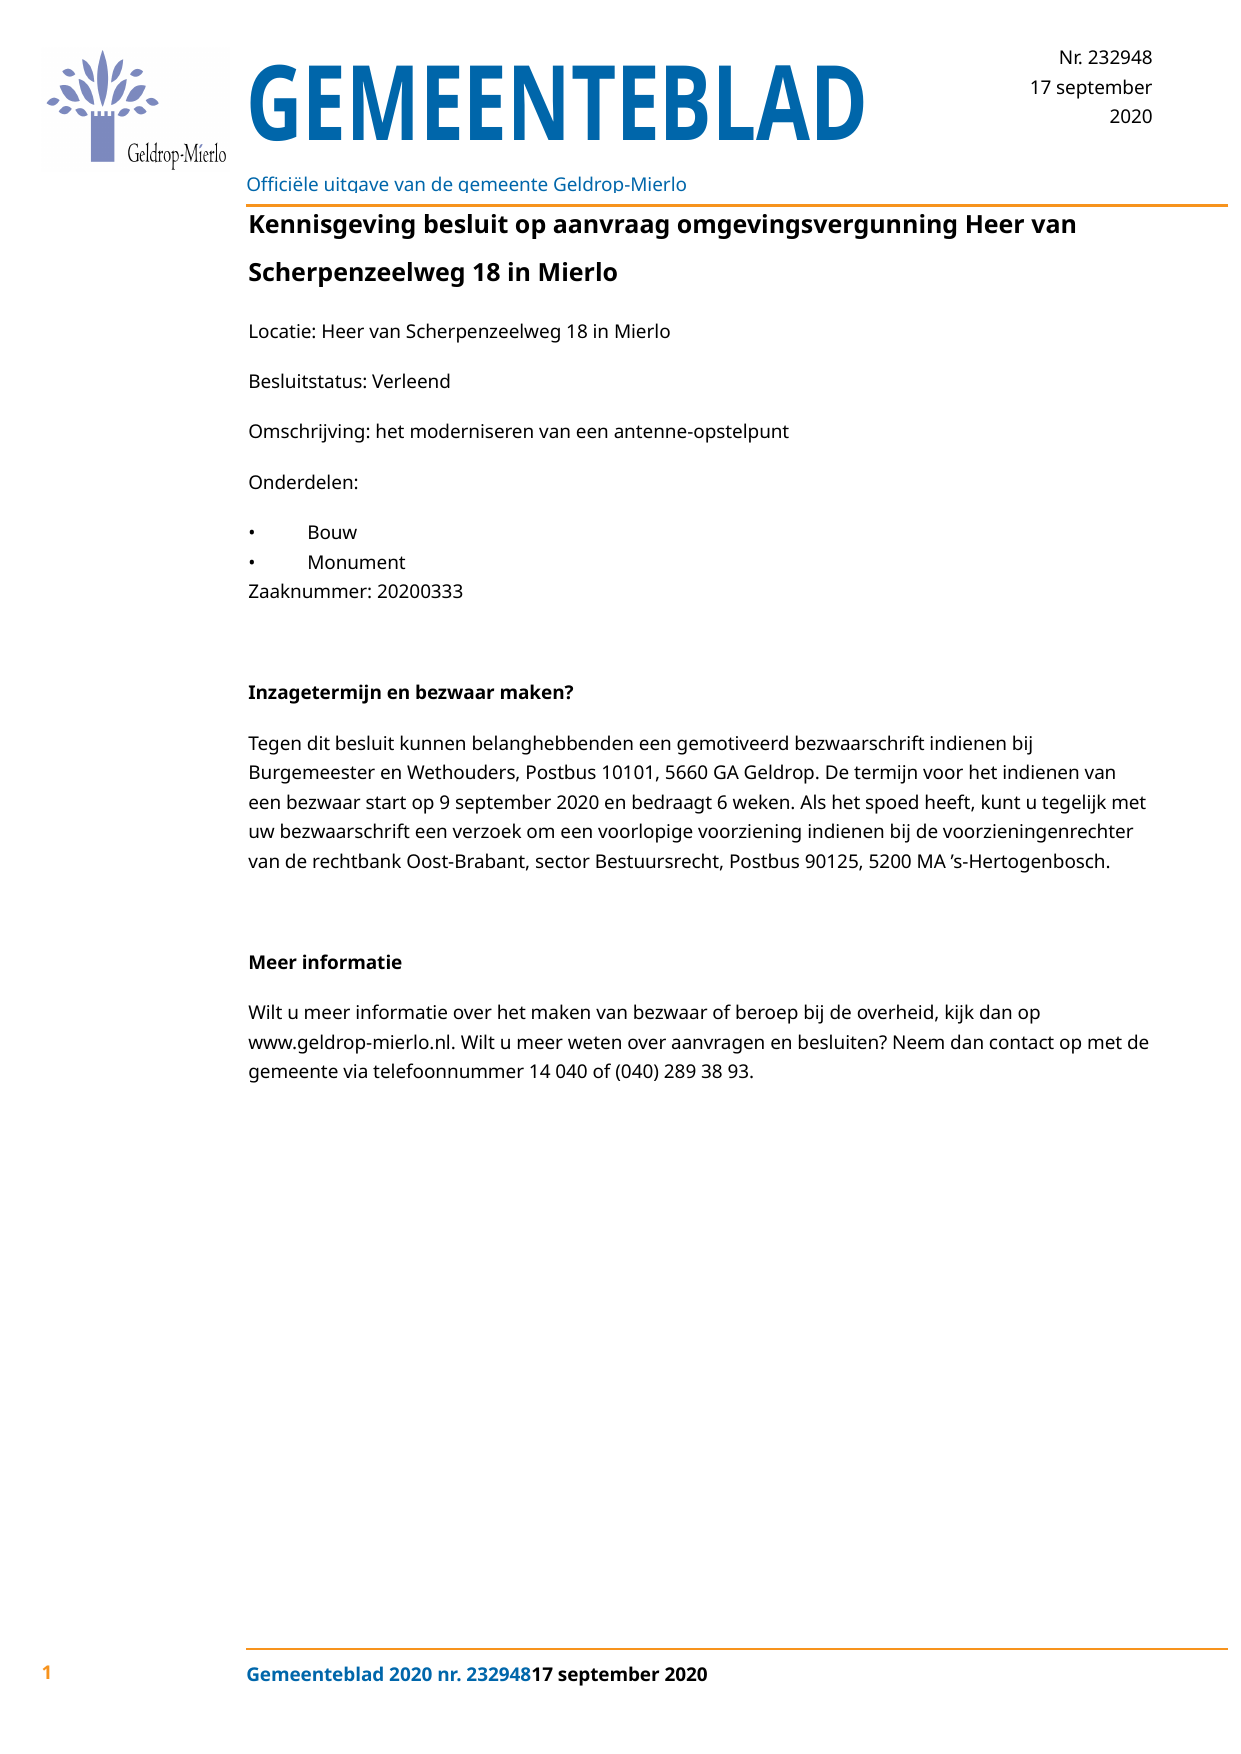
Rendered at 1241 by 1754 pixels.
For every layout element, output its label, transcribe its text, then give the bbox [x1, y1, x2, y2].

text Kennisgeving besluit op aanvraag omgevingsvergunning Heer van Scherpenzeelweg 18 in Mierlo [248, 207, 1152, 288]
text Inzagetermijn en bezwaar maken? [248, 679, 1152, 705]
text Besluitstatus: Verleend [248, 368, 1152, 394]
list Monument [248, 549, 1152, 575]
list Bouw [248, 519, 1152, 545]
text Meer informatie [248, 949, 1152, 975]
text Zaaknummer: 20200333 [248, 579, 1152, 604]
text Locatie: Heer van Scherpenzeelweg 18 in Mierlo [248, 318, 1152, 344]
text Tegen dit besluit kunnen belanghebbenden een gemotiveerd bezwaarschrift indienen bij Burgemeester en Wethouders, Postbus 10101, 5660 GA Geldrop. De termijn voor het indienen van een bezwaar start op 9 september 2020 en bedraagt 6 weken. Als het spoed heeft, kunt u tegelijk met uw bezwaarschrift een verzoek om een voorlopige voorziening indienen bij de voorzieningenrechter van de rechtbank Oost-Brabant, sector Bestuursrecht, Postbus 90125, 5200 MA ’s-Hertogenbosch. [248, 730, 1152, 874]
picture [41, 47, 231, 172]
text Onderdelen: [248, 469, 1152, 495]
text Omschrijving: het moderniseren van een antenne-opstelpunt [248, 419, 1152, 444]
text Wilt u meer informatie over het maken van bezwaar of beroep bij de overheid, kijk dan op www.geldrop-mierlo.nl. Wilt u meer weten over aanvragen en besluiten? Neem dan contact op met de gemeente via telefoonnummer 14 040 of (040) 289 38 93. [248, 999, 1152, 1084]
